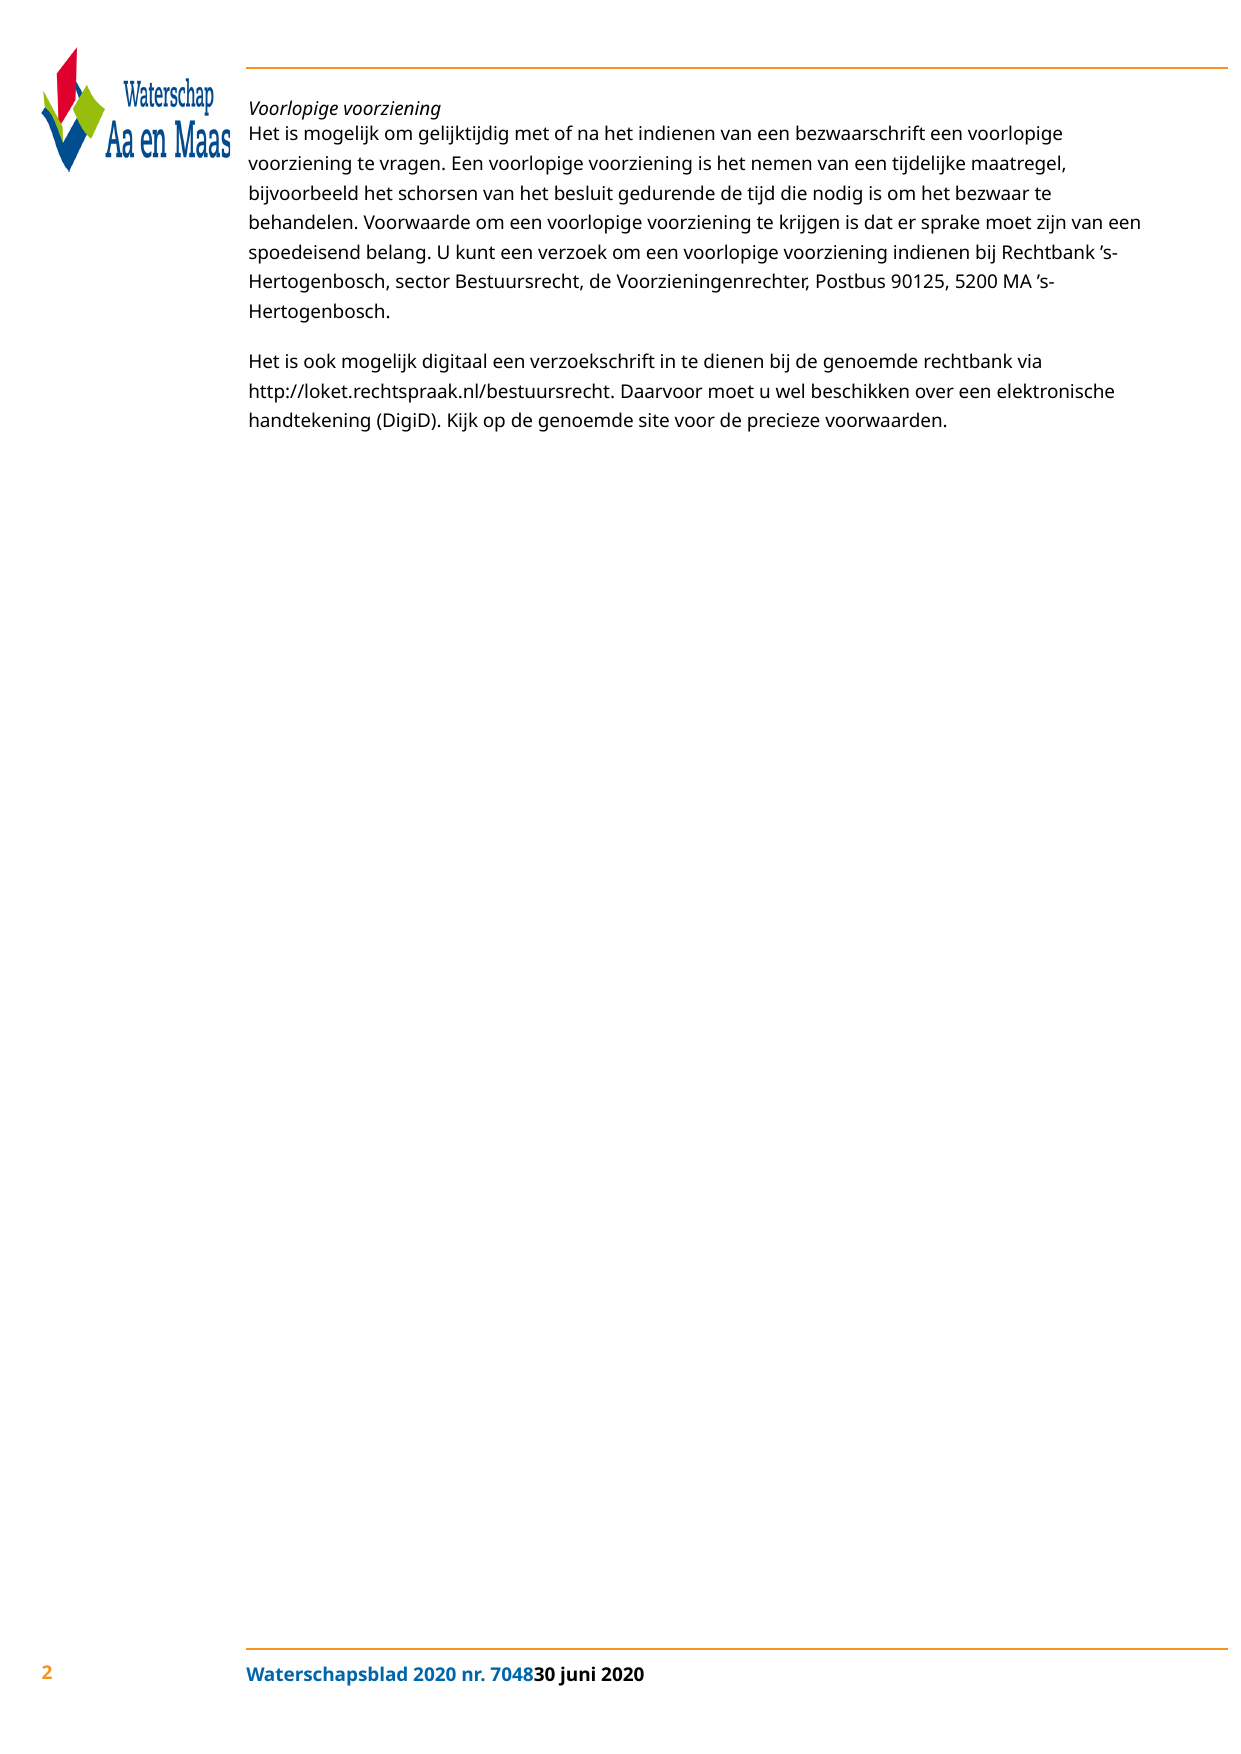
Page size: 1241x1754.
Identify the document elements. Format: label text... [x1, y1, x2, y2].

text Voorlopige voorziening [248, 95, 1152, 121]
picture [41, 47, 231, 172]
text Het is ook mogelijk digitaal een verzoekschrift in te dienen bij de genoemde rechtbank via http://loket.rechtspraak.nl/bestuursrecht. Daarvoor moet u wel beschikken over een elektronische handtekening (DigiD). Kijk op de genoemde site voor de precieze voorwaarden. [248, 348, 1152, 433]
text Het is mogelijk om gelijktijdig met of na het indienen van een bezwaarschrift een voorlopige voorziening te vragen. Een voorlopige voorziening is het nemen van een tijdelijke maatregel, bijvoorbeeld het schorsen van het besluit gedurende de tijd die nodig is om het bezwaar te behandelen. Voorwaarde om een voorlopige voorziening te krijgen is dat er sprake moet zijn van een spoedeisend belang. U kunt een verzoek om een voorlopige voorziening indienen bij Rechtbank ’s-Hertogenbosch, sector Bestuursrecht, de Voorzieningenrechter, Postbus 90125, 5200 MA ’s-Hertogenbosch. [248, 121, 1152, 324]
